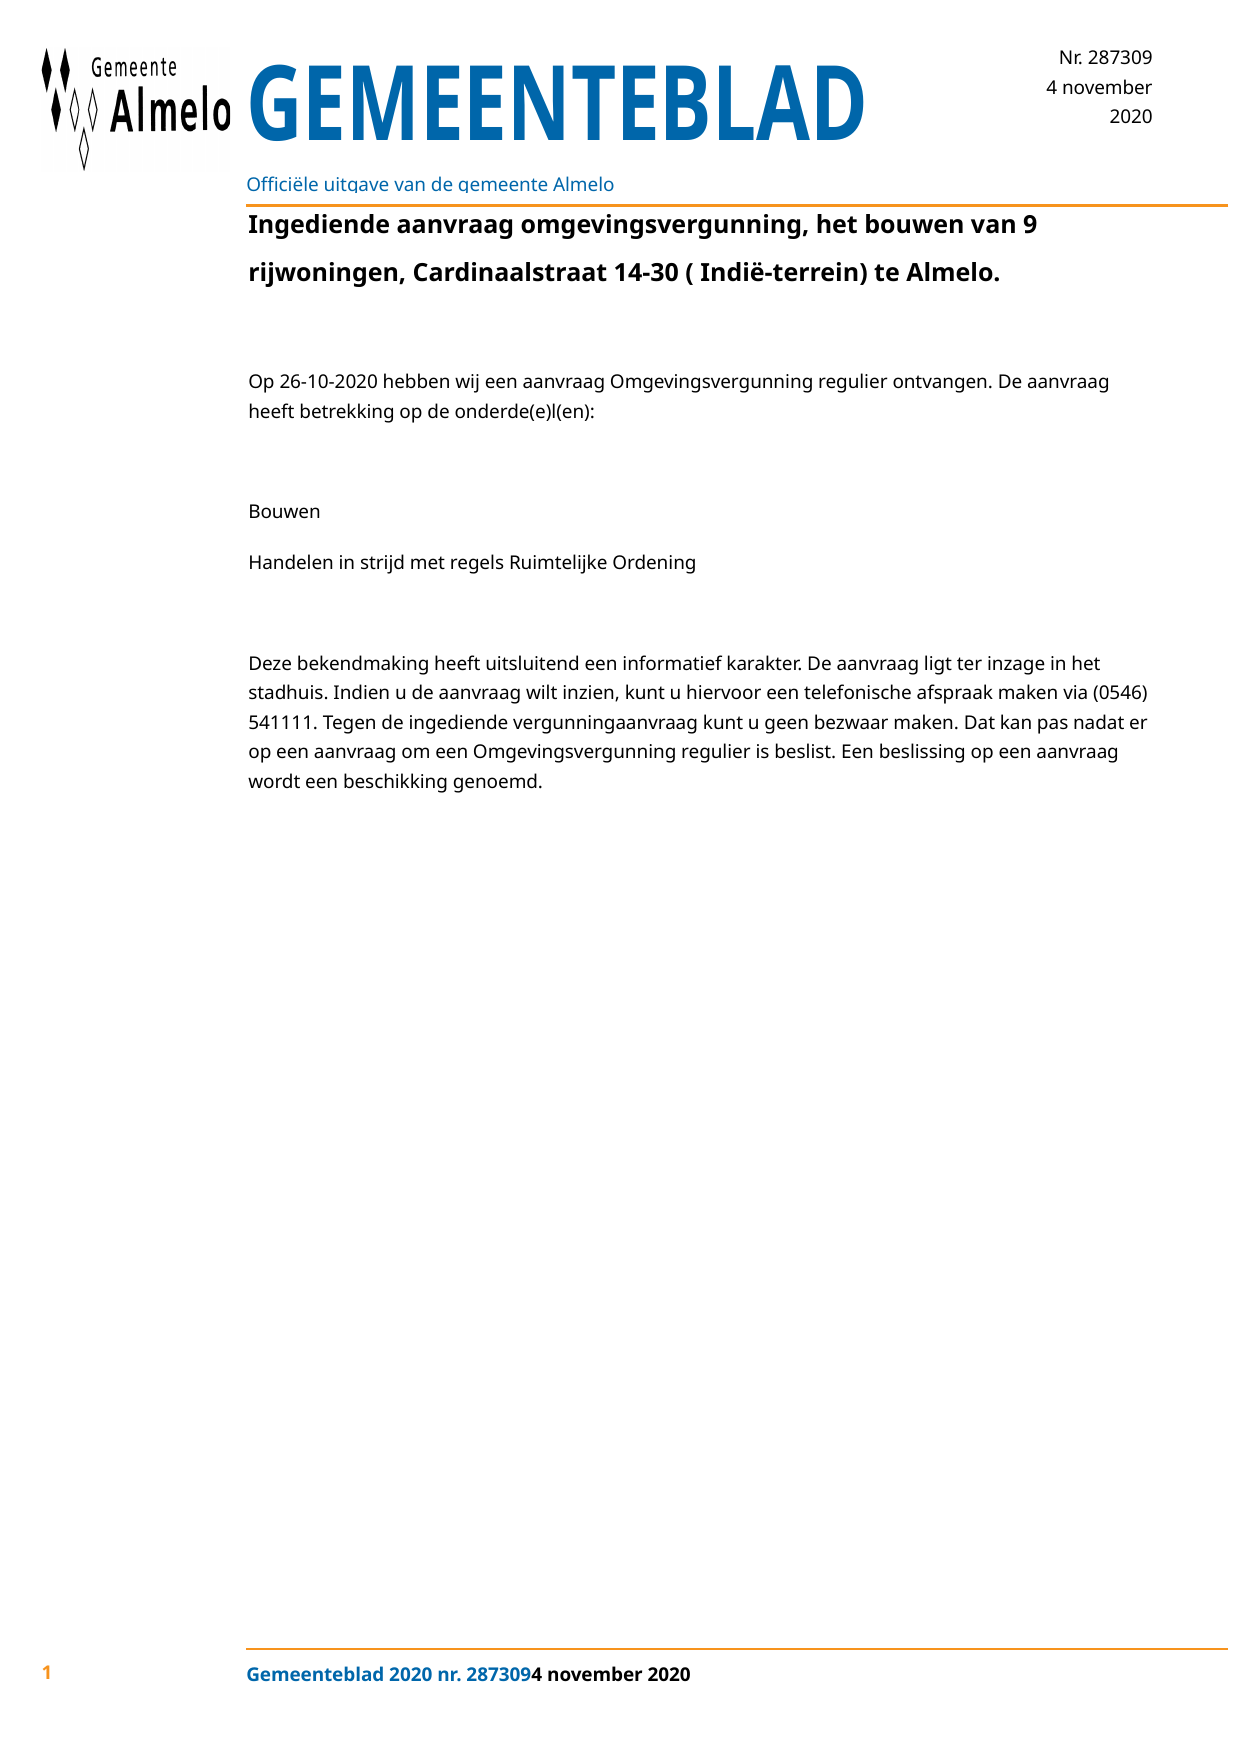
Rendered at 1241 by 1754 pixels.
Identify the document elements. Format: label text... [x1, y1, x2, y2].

text Handelen in strijd met regels Ruimtelijke Ordening [248, 549, 1152, 575]
picture [41, 47, 231, 172]
text Op 26-10-2020 hebben wij een aanvraag Omgevingsvergunning regulier ontvangen. De aanvraag heeft betrekking op de onderde(e)l(en): [248, 368, 1152, 424]
text Bouwen [248, 499, 1152, 524]
text Ingediende aanvraag omgevingsvergunning, het bouwen van 9 rijwoningen, Cardinaalstraat 14-30 ( Indië-terrein) te Almelo. [248, 207, 1152, 288]
text Deze bekendmaking heeft uitsluitend een informatief karakter. De aanvraag ligt ter inzage in het stadhuis. Indien u de aanvraag wilt inzien, kunt u hiervoor een telefonische afspraak maken via (0546) 541111. Tegen de ingediende vergunningaanvraag kunt u geen bezwaar maken. Dat kan pas nadat er op een aanvraag om een Omgevingsvergunning regulier is beslist. Een beslissing op een aanvraag wordt een beschikking genoemd. [248, 650, 1152, 794]
